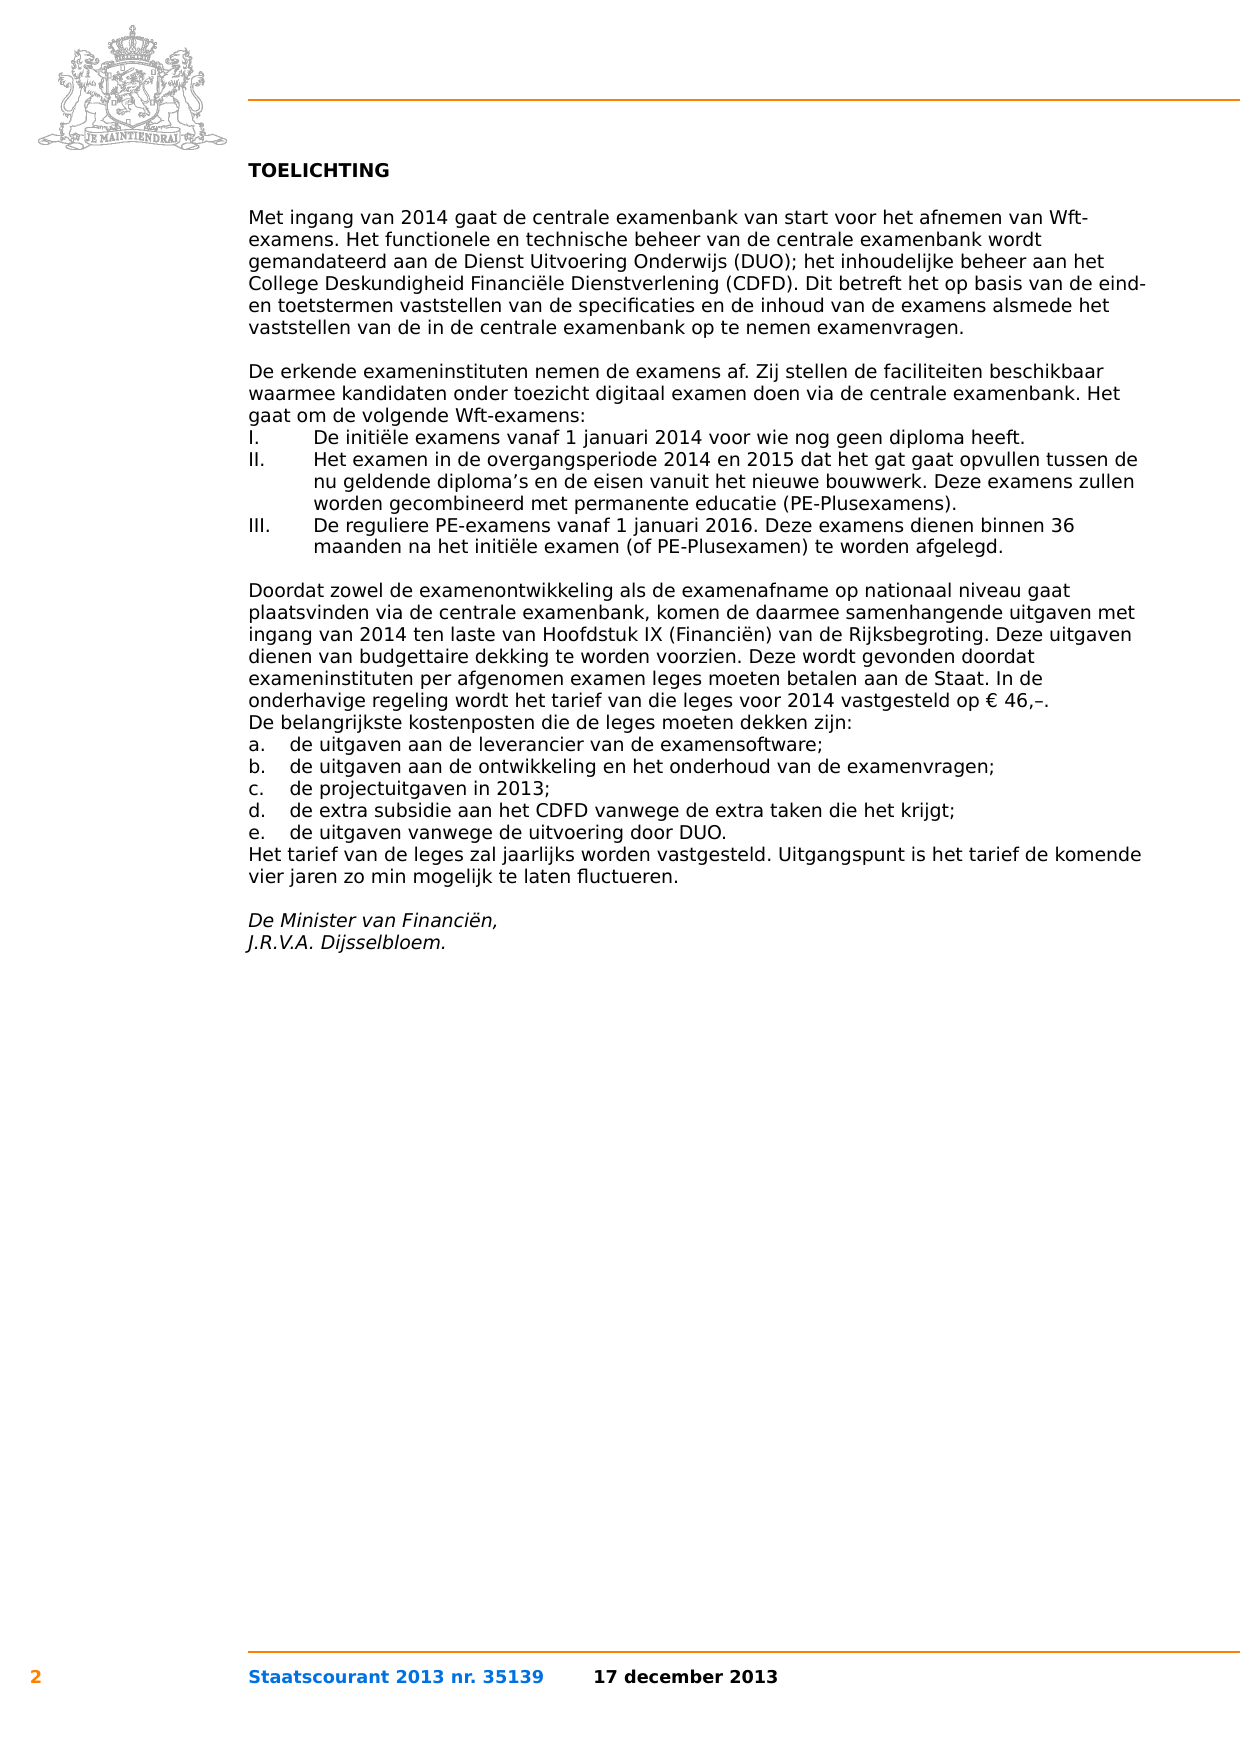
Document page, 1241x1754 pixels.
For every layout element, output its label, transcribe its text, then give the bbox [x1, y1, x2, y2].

text Met ingang van 2014 gaat de centrale examenbank van start voor het afnemen van Wft-examens. Het functionele en technische beheer van de centrale examenbank wordt gemandateerd aan de Dienst Uitvoering Onderwijs (DUO); het inhoudelijke beheer aan het College Deskundigheid Financiële Dienstverlening (CDFD). Dit betreft het op basis van de eind- en toetstermen vaststellen van de specificaties en de inhoud van de examens alsmede het vaststellen van de in de centrale examenbank op te nemen examenvragen. [248, 207, 1163, 339]
text De belangrijkste kostenposten die de leges moeten dekken zijn: [248, 712, 1163, 734]
picture [38, 25, 227, 150]
text Doordat zowel de examenontwikkeling als de examenafname op nationaal niveau gaat plaatsvinden via de centrale examenbank, komen de daarmee samenhangende uitgaven met ingang van 2014 ten laste van Hoofdstuk IX (Financiën) van de Rijksbegroting. Deze uitgaven dienen van budgettaire dekking te worden voorzien. Deze wordt gevonden doordat exameninstituten per afgenomen examen leges moeten betalen aan de Staat. In de onderhavige regeling wordt het tarief van die leges voor 2014 vastgesteld op € 46,–. [248, 580, 1163, 712]
text d. de extra subsidie aan het CDFD vanwege de extra taken die het krijgt; [248, 800, 1163, 822]
text III. De reguliere PE-examens vanaf 1 januari 2016. Deze examens dienen binnen 36 maanden na het initiële examen (of PE-Plusexamen) te worden afgelegd. [248, 514, 1163, 558]
text a. de uitgaven aan de leverancier van de examensoftware; [248, 734, 1163, 756]
text c. de projectuitgaven in 2013; [248, 778, 1163, 800]
subtitle TOELICHTING [248, 160, 1163, 182]
text De erkende exameninstituten nemen de examens af. Zij stellen de faciliteiten beschikbaar waarmee kandidaten onder toezicht digitaal examen doen via de centrale examenbank. Het gaat om de volgende Wft-examens: [248, 361, 1163, 427]
text b. de uitgaven aan de ontwikkeling en het onderhoud van de examenvragen; [248, 756, 1163, 778]
text e. de uitgaven vanwege de uitvoering door DUO. [248, 822, 1163, 844]
text Het tarief van de leges zal jaarlijks worden vastgesteld. Uitgangspunt is het tarief de komende vier jaren zo min mogelijk te laten fluctueren. [248, 844, 1163, 888]
text II. Het examen in de overgangsperiode 2014 en 2015 dat het gat gaat opvullen tussen de nu geldende diploma’s en de eisen vanuit het nieuwe bouwwerk. Deze examens zullen worden gecombineerd met permanente educatie (PE-Plusexamens). [248, 448, 1163, 514]
text De Minister van Financiën, J.R.V.A. Dijsselbloem. [248, 910, 1163, 954]
text I. De initiële examens vanaf 1 januari 2014 voor wie nog geen diploma heeft. [248, 427, 1163, 448]
